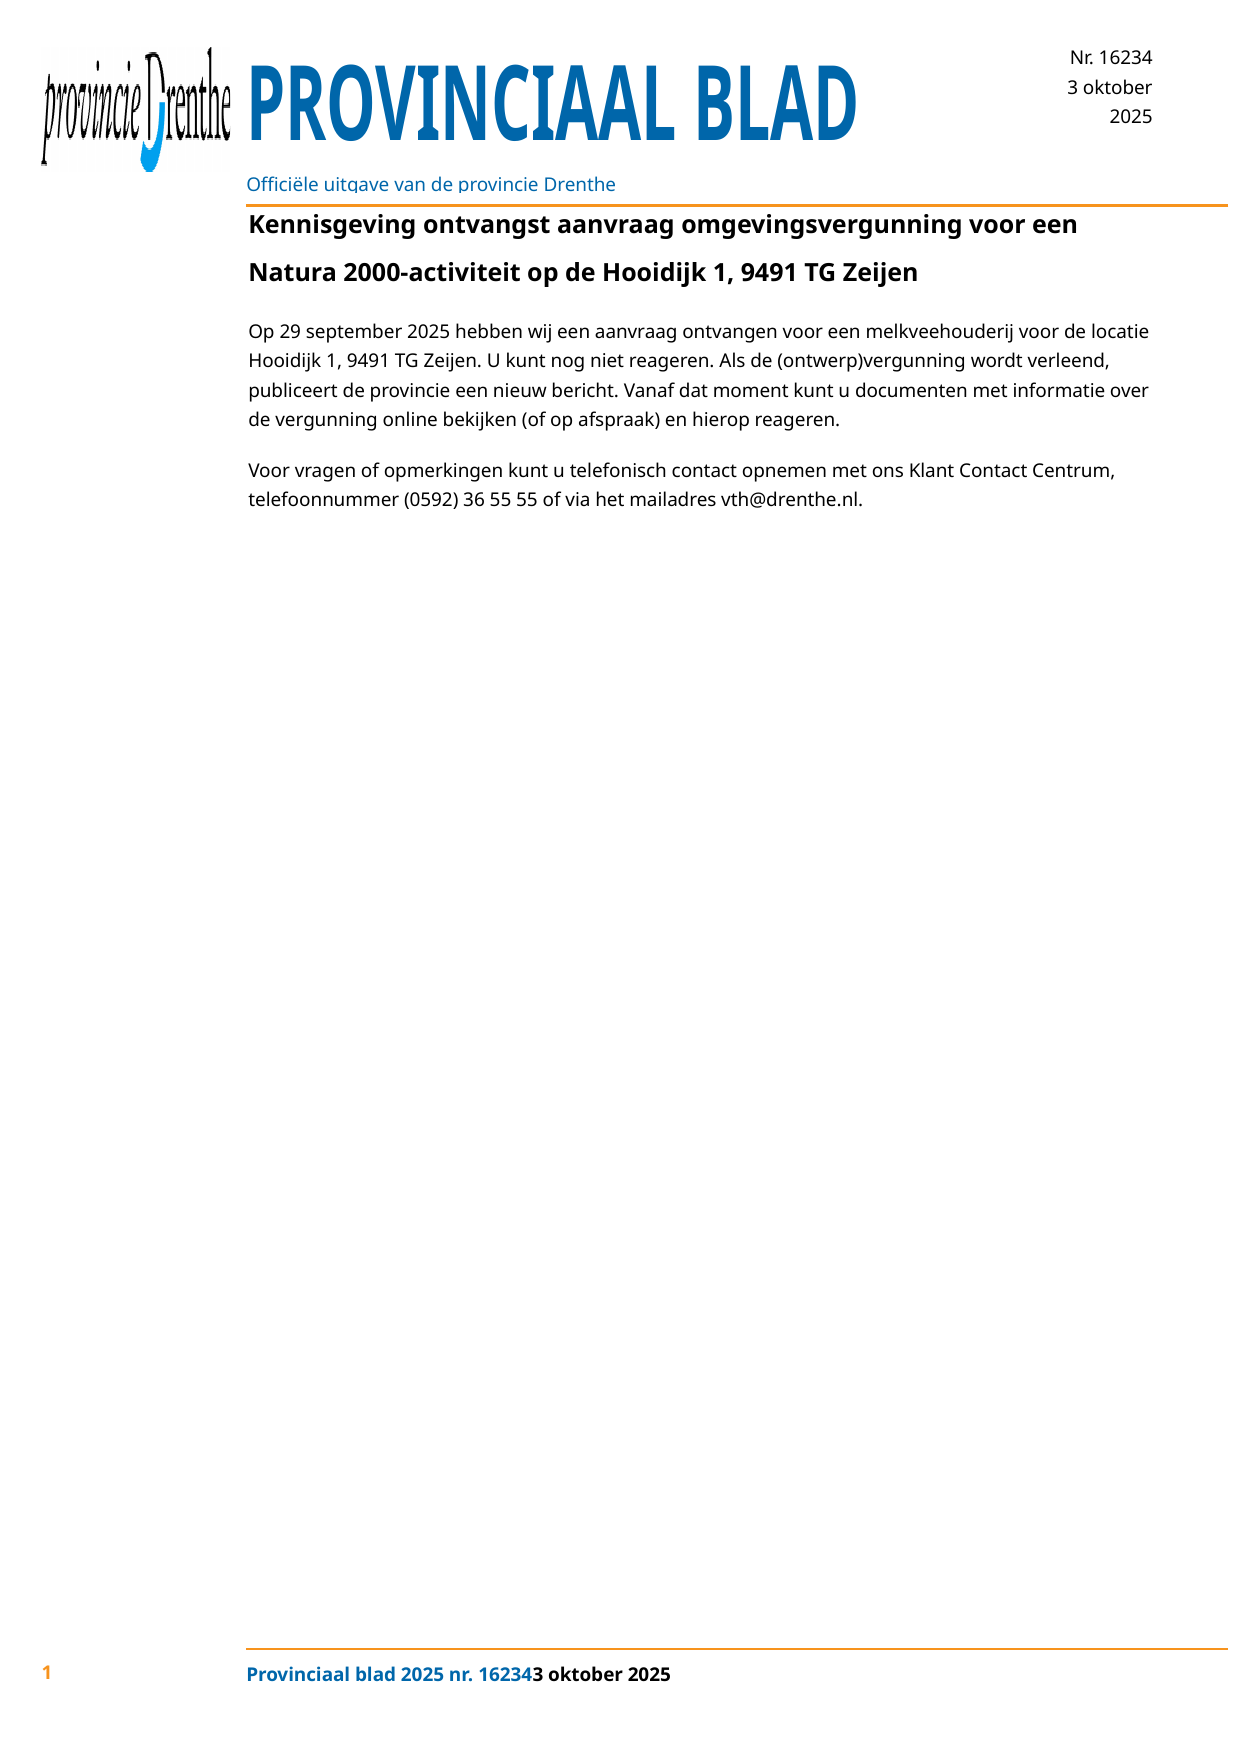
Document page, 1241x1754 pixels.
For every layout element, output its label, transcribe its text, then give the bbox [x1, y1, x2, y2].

picture [41, 47, 231, 172]
text Op 29 september 2025 hebben wij een aanvraag ontvangen voor een melkveehouderij voor de locatie Hooidijk 1, 9491 TG Zeijen. U kunt nog niet reageren. Als de (ontwerp)vergunning wordt verleend, publiceert de provincie een nieuw bericht. Vanaf dat moment kunt u documenten met informatie over de vergunning online bekijken (of op afspraak) en hierop reageren. [248, 318, 1152, 432]
text Voor vragen of opmerkingen kunt u telefonisch contact opnemen met ons Klant Contact Centrum, telefoonnummer (0592) 36 55 55 of via het mailadres vth@drenthe.nl. [248, 457, 1152, 512]
text Kennisgeving ontvangst aanvraag omgevingsvergunning voor een Natura 2000-activiteit op de Hooidijk 1, 9491 TG Zeijen [248, 207, 1152, 288]
